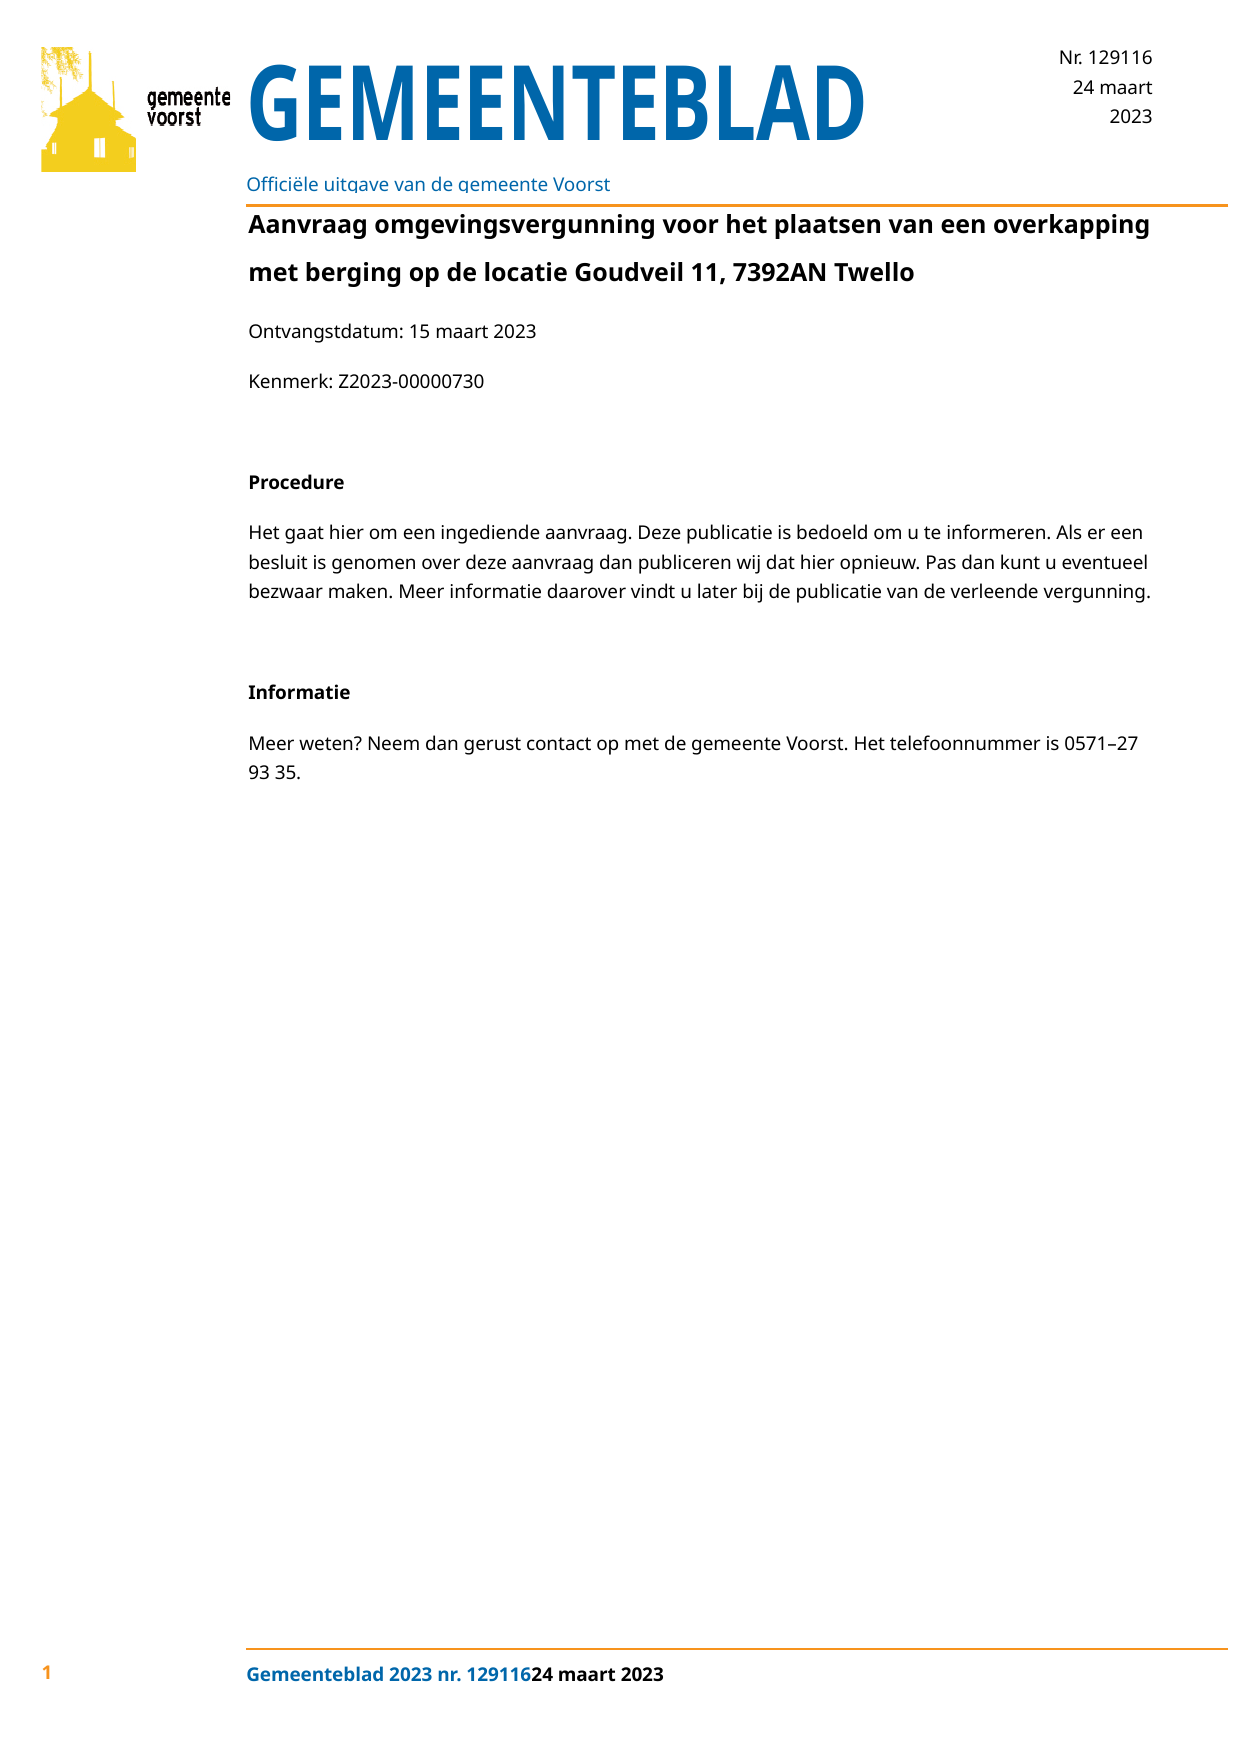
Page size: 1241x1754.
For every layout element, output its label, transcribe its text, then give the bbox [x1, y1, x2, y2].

text Informatie [248, 679, 1152, 705]
text Ontvangstdatum: 15 maart 2023 [248, 318, 1152, 344]
text Meer weten? Neem dan gerust contact op met de gemeente Voorst. Het telefoonnummer is 0571–27 93 35. [248, 730, 1152, 785]
text Het gaat hier om een ingediende aanvraag. Deze publicatie is bedoeld om u te informeren. Als er een besluit is genomen over deze aanvraag dan publiceren wij dat hier opnieuw. Pas dan kunt u eventueel bezwaar maken. Meer informatie daarover vindt u later bij de publicatie van de verleende vergunning. [248, 519, 1152, 604]
text Kenmerk: Z2023-00000730 [248, 368, 1152, 394]
picture [41, 47, 231, 172]
text Procedure [248, 469, 1152, 495]
text Aanvraag omgevingsvergunning voor het plaatsen van een overkapping met berging op de locatie Goudveil 11, 7392AN Twello [248, 207, 1152, 288]
